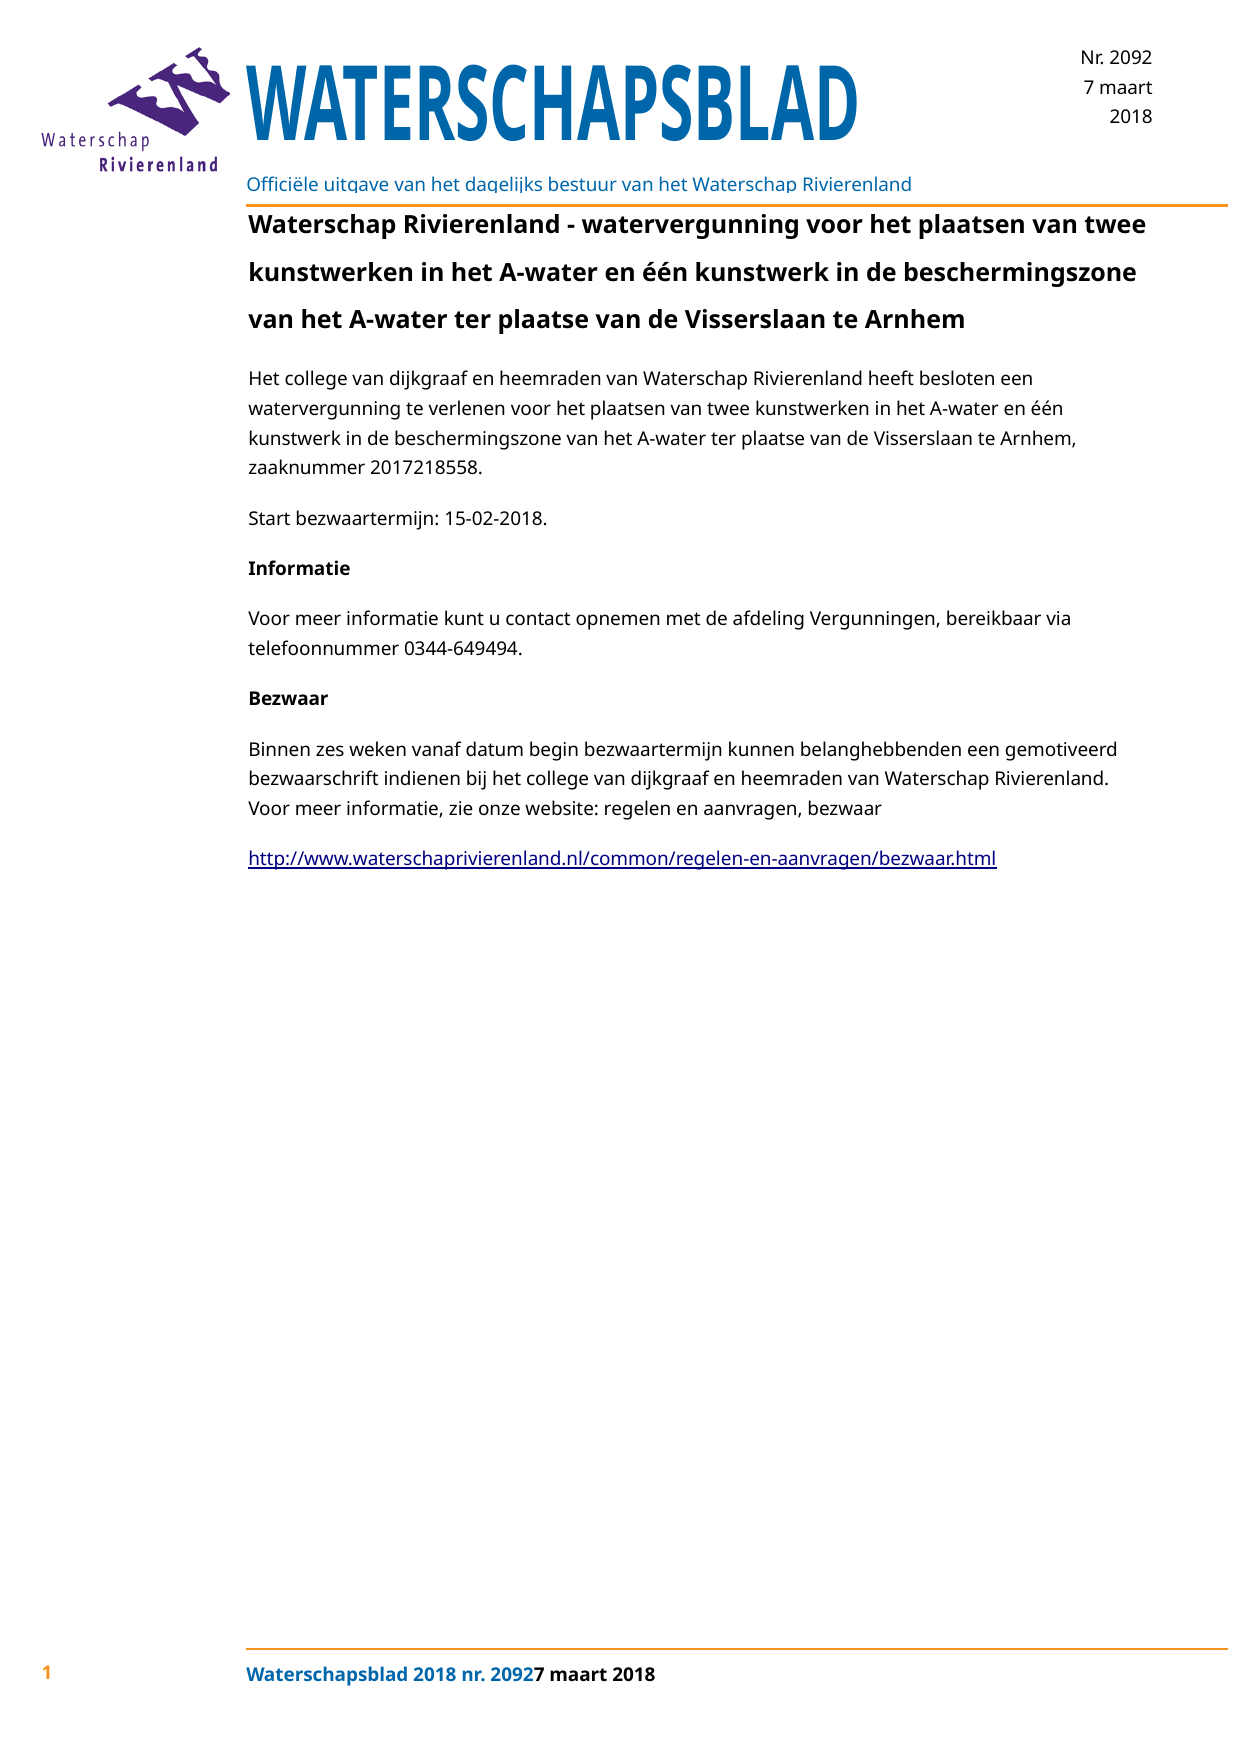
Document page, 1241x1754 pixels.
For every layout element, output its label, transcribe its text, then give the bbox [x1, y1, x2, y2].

text http://www.waterschaprivierenland.nl/common/regelen-en-aanvragen/bezwaar.html [248, 846, 1152, 871]
text Informatie [248, 555, 1152, 581]
picture [41, 47, 231, 172]
text Start bezwaartermijn: 15-02-2018. [248, 505, 1152, 530]
text Het college van dijkgraaf en heemraden van Waterschap Rivierenland heeft besloten een watervergunning te verlenen voor het plaatsen van twee kunstwerken in het A-water en één kunstwerk in de beschermingszone van het A-water ter plaatse van de Visserslaan te Arnhem, zaaknummer 2017218558. [248, 366, 1152, 480]
text Bezwaar [248, 686, 1152, 711]
text Voor meer informatie kunt u contact opnemen met de afdeling Vergunningen, bereikbaar via telefoonnummer 0344-649494. [248, 606, 1152, 661]
text Waterschap Rivierenland - watervergunning voor het plaatsen van twee kunstwerken in het A-water en één kunstwerk in de beschermingszone van het A-water ter plaatse van de Visserslaan te Arnhem [248, 207, 1152, 336]
text Binnen zes weken vanaf datum begin bezwaartermijn kunnen belanghebbenden een gemotiveerd bezwaarschrift indienen bij het college van dijkgraaf en heemraden van Waterschap Rivierenland. Voor meer informatie, zie onze website: regelen en aanvragen, bezwaar [248, 736, 1152, 821]
